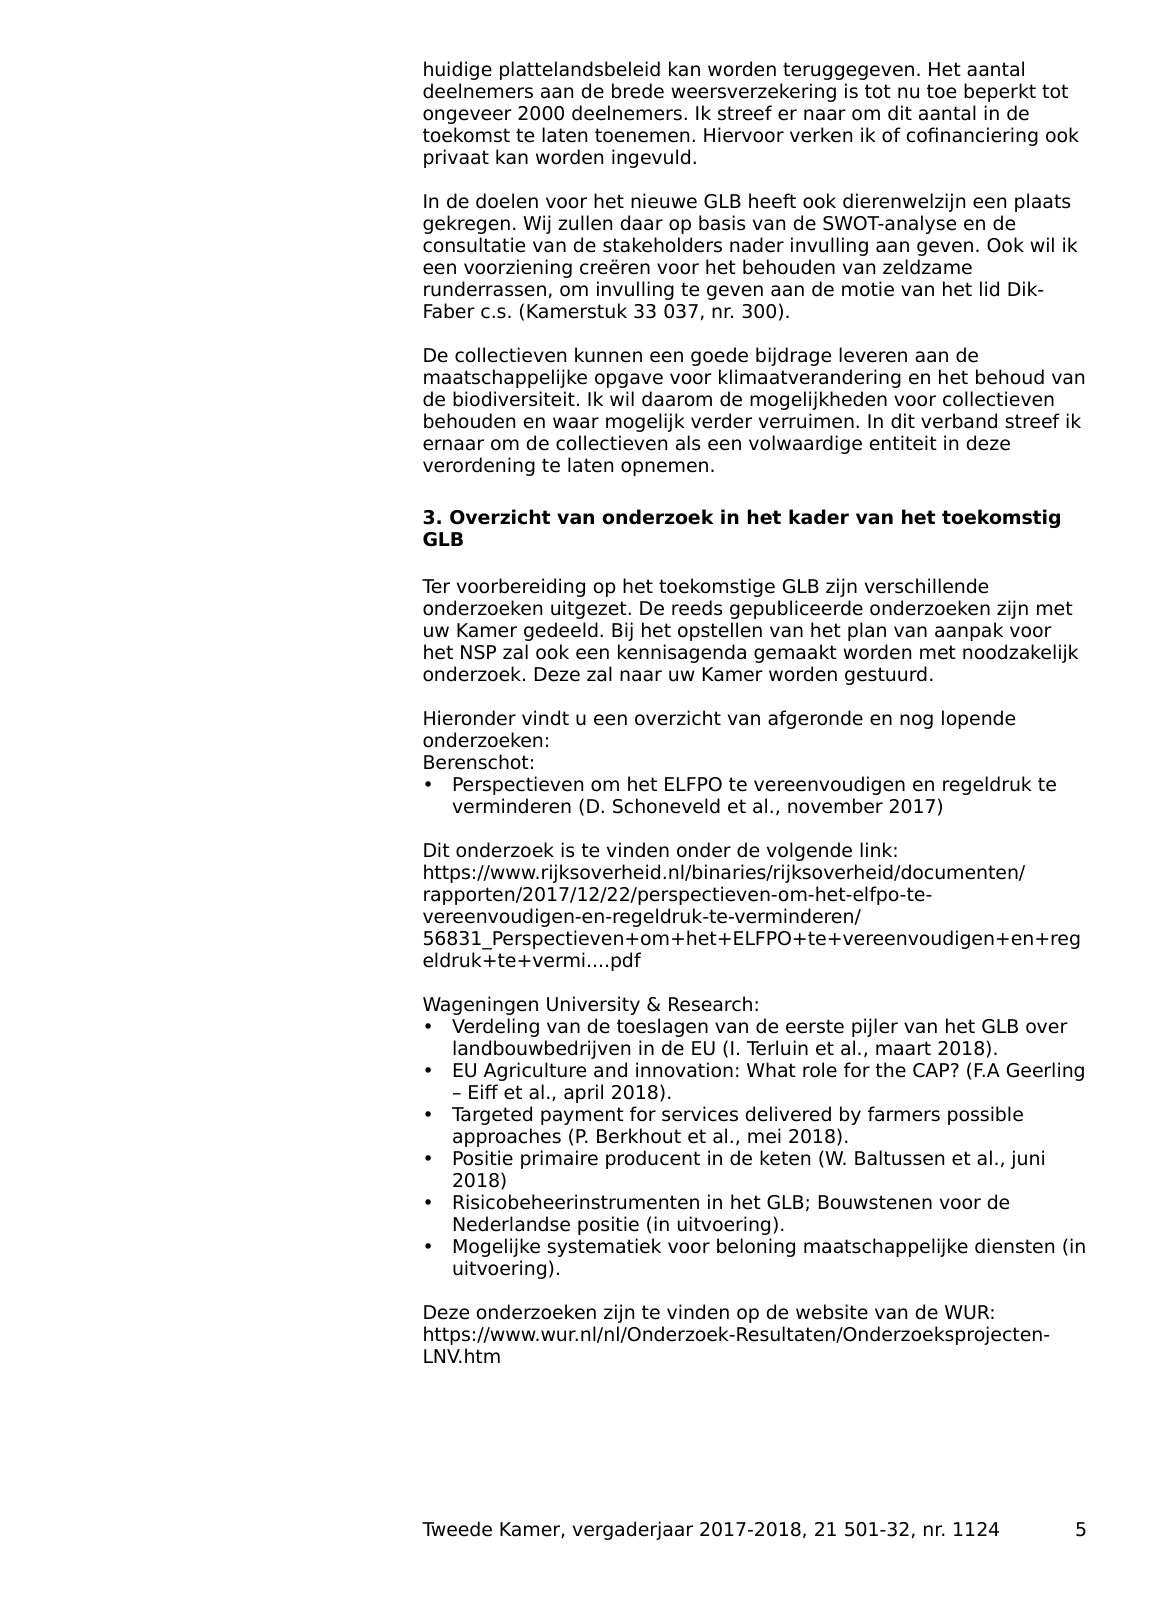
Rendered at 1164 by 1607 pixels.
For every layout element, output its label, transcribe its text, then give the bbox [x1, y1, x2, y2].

subtitle 3. Overzicht van onderzoek in het kader van het toekomstig GLB [422, 507, 1087, 551]
text huidige plattelandsbeleid kan worden teruggegeven. Het aantal deelnemers aan de brede weersverzekering is tot nu toe beperkt tot ongeveer 2000 deelnemers. Ik streef er naar om dit aantal in de toekomst te laten toenemen. Hiervoor verken ik of cofinanciering ook privaat kan worden ingevuld. [422, 59, 1087, 169]
text Deze onderzoeken zijn te vinden op de website van de WUR: https://www.wur.nl/nl/Onderzoek-Resultaten/Onderzoeksprojecten-LNV.htm [422, 1302, 1087, 1368]
text Berenschot: [422, 752, 1087, 774]
text • Perspectieven om het ELFPO te vereenvoudigen en regeldruk te verminderen (D. Schoneveld et al., november 2017) [422, 774, 1087, 818]
text Dit onderzoek is te vinden onder de volgende link: [422, 840, 1087, 862]
text • Mogelijke systematiek voor beloning maatschappelijke diensten (in uitvoering). [422, 1236, 1087, 1280]
text • Verdeling van de toeslagen van de eerste pijler van het GLB over landbouwbedrijven in de EU (I. Terluin et al., maart 2018). [422, 1016, 1087, 1060]
text • EU Agriculture and innovation: What role for the CAP? (F.A Geerling – Eiff et al., april 2018). [422, 1060, 1087, 1104]
text Wageningen University & Research: [422, 994, 1087, 1016]
text • Risicobeheerinstrumenten in het GLB; Bouwstenen voor de Nederlandse positie (in uitvoering). [422, 1192, 1087, 1236]
text Hieronder vindt u een overzicht van afgeronde en nog lopende onderzoeken: [422, 708, 1087, 752]
text • Targeted payment for services delivered by farmers possible approaches (P. Berkhout et al., mei 2018). [422, 1104, 1087, 1148]
text https://www.rijksoverheid.nl/binaries/rijksoverheid/documenten/rapporten/2017/12/22/perspectieven-om-het-elfpo-te-vereenvoudigen-en-regeldruk-te-verminderen/56831_Perspectieven+om+het+ELFPO+te+vereenvoudigen+en+regeldruk+te+vermi....pdf [422, 862, 1087, 972]
text De collectieven kunnen een goede bijdrage leveren aan de maatschappelijke opgave voor klimaatverandering en het behoud van de biodiversiteit. Ik wil daarom de mogelijkheden voor collectieven behouden en waar mogelijk verder verruimen. In dit verband streef ik ernaar om de collectieven als een volwaardige entiteit in deze verordening te laten opnemen. [422, 345, 1087, 477]
text • Positie primaire producent in de keten (W. Baltussen et al., juni 2018) [422, 1148, 1087, 1192]
text In de doelen voor het nieuwe GLB heeft ook dierenwelzijn een plaats gekregen. Wij zullen daar op basis van de SWOT-analyse en de consultatie van de stakeholders nader invulling aan geven. Ook wil ik een voorziening creëren voor het behouden van zeldzame runderrassen, om invulling te geven aan de motie van het lid Dik-Faber c.s. (Kamerstuk 33 037, nr. 300). [422, 191, 1087, 323]
text Ter voorbereiding op het toekomstige GLB zijn verschillende onderzoeken uitgezet. De reeds gepubliceerde onderzoeken zijn met uw Kamer gedeeld. Bij het opstellen van het plan van aanpak voor het NSP zal ook een kennisagenda gemaakt worden met noodzakelijk onderzoek. Deze zal naar uw Kamer worden gestuurd. [422, 576, 1087, 686]
